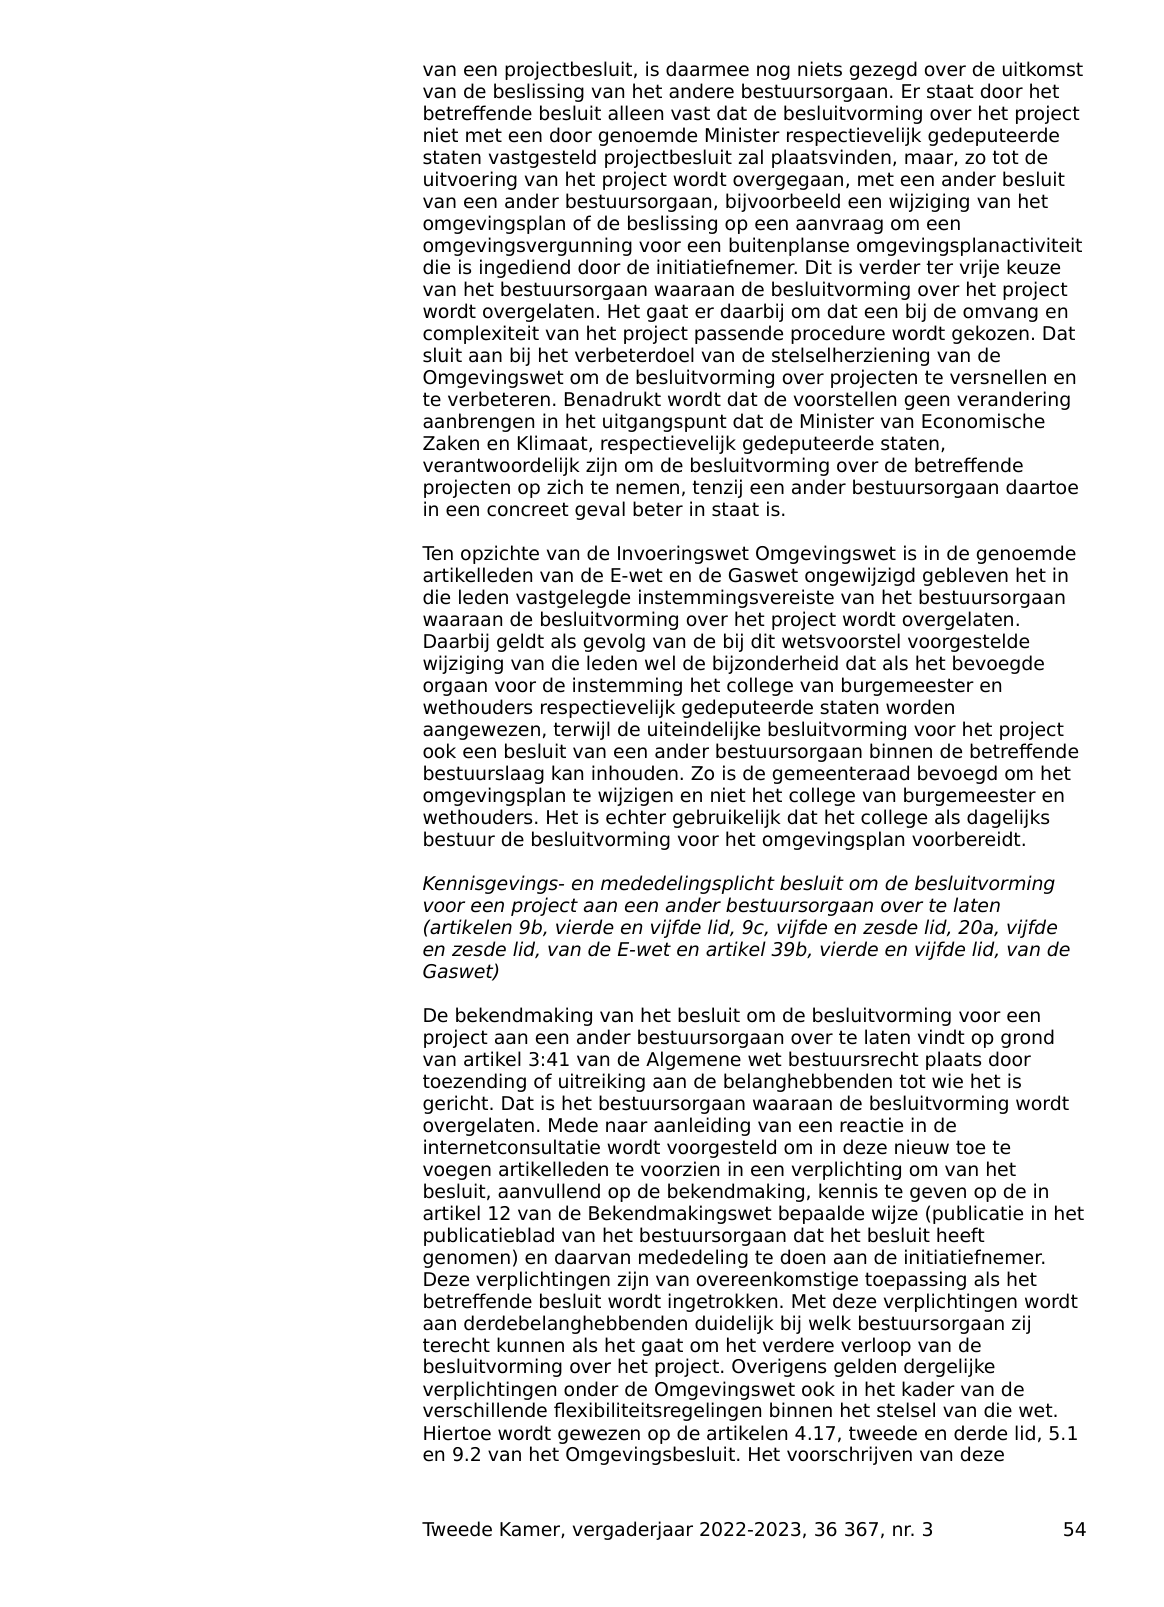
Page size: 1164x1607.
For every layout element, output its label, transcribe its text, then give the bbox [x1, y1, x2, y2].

subtitle Kennisgevings- en mededelingsplicht besluit om de besluitvorming voor een project aan een ander bestuursorgaan over te laten (artikelen 9b, vierde en vijfde lid, 9c, vijfde en zesde lid, 20a, vijfde en zesde lid, van de E-wet en artikel 39b, vierde en vijfde lid, van de Gaswet) [422, 873, 1087, 983]
text De bekendmaking van het besluit om de besluitvorming voor een project aan een ander bestuursorgaan over te laten vindt op grond van artikel 3:41 van de Algemene wet bestuursrecht plaats door toezending of uitreiking aan de belanghebbenden tot wie het is gericht. Dat is het bestuursorgaan waaraan de besluitvorming wordt overgelaten. Mede naar aanleiding van een reactie in de internetconsultatie wordt voorgesteld om in deze nieuw toe te voegen artikelleden te voorzien in een verplichting om van het besluit, aanvullend op de bekendmaking, kennis te geven op de in artikel 12 van de Bekendmakingswet bepaalde wijze (publicatie in het publicatieblad van het bestuursorgaan dat het besluit heeft genomen) en daarvan mededeling te doen aan de initiatiefnemer. Deze verplichtingen zijn van overeenkomstige toepassing als het betreffende besluit wordt ingetrokken. Met deze verplichtingen wordt aan derdebelanghebbenden duidelijk bij welk bestuursorgaan zij terecht kunnen als het gaat om het verdere verloop van de besluitvorming over het project. Overigens gelden dergelijke verplichtingen onder de Omgevingswet ook in het kader van de verschillende flexibiliteitsregelingen binnen het stelsel van die wet. Hiertoe wordt gewezen op de artikelen 4.17, tweede en derde lid, 5.1 en 9.2 van het Omgevingsbesluit. Het voorschrijven van deze [422, 1005, 1087, 1466]
text Ten opzichte van de Invoeringswet Omgevingswet is in de genoemde artikelleden van de E-wet en de Gaswet ongewijzigd gebleven het in die leden vastgelegde instemmingsvereiste van het bestuursorgaan waaraan de besluitvorming over het project wordt overgelaten. Daarbij geldt als gevolg van de bij dit wetsvoorstel voorgestelde wijziging van die leden wel de bijzonderheid dat als het bevoegde orgaan voor de instemming het college van burgemeester en wethouders respectievelijk gedeputeerde staten worden aangewezen, terwijl de uiteindelijke besluitvorming voor het project ook een besluit van een ander bestuursorgaan binnen de betreffende bestuurslaag kan inhouden. Zo is de gemeenteraad bevoegd om het omgevingsplan te wijzigen en niet het college van burgemeester en wethouders. Het is echter gebruikelijk dat het college als dagelijks bestuur de besluitvorming voor het omgevingsplan voorbereidt. [422, 543, 1087, 851]
text van een projectbesluit, is daarmee nog niets gezegd over de uitkomst van de beslissing van het andere bestuursorgaan. Er staat door het betreffende besluit alleen vast dat de besluitvorming over het project niet met een door genoemde Minister respectievelijk gedeputeerde staten vastgesteld projectbesluit zal plaatsvinden, maar, zo tot de uitvoering van het project wordt overgegaan, met een ander besluit van een ander bestuursorgaan, bijvoorbeeld een wijziging van het omgevingsplan of de beslissing op een aanvraag om een omgevingsvergunning voor een buitenplanse omgevingsplanactiviteit die is ingediend door de initiatiefnemer. Dit is verder ter vrije keuze van het bestuursorgaan waaraan de besluitvorming over het project wordt overgelaten. Het gaat er daarbij om dat een bij de omvang en complexiteit van het project passende procedure wordt gekozen. Dat sluit aan bij het verbeterdoel van de stelselherziening van de Omgevingswet om de besluitvorming over projecten te versnellen en te verbeteren. Benadrukt wordt dat de voorstellen geen verandering aanbrengen in het uitgangspunt dat de Minister van Economische Zaken en Klimaat, respectievelijk gedeputeerde staten, verantwoordelijk zijn om de besluitvorming over de betreffende projecten op zich te nemen, tenzij een ander bestuursorgaan daartoe in een concreet geval beter in staat is. [422, 59, 1087, 521]
